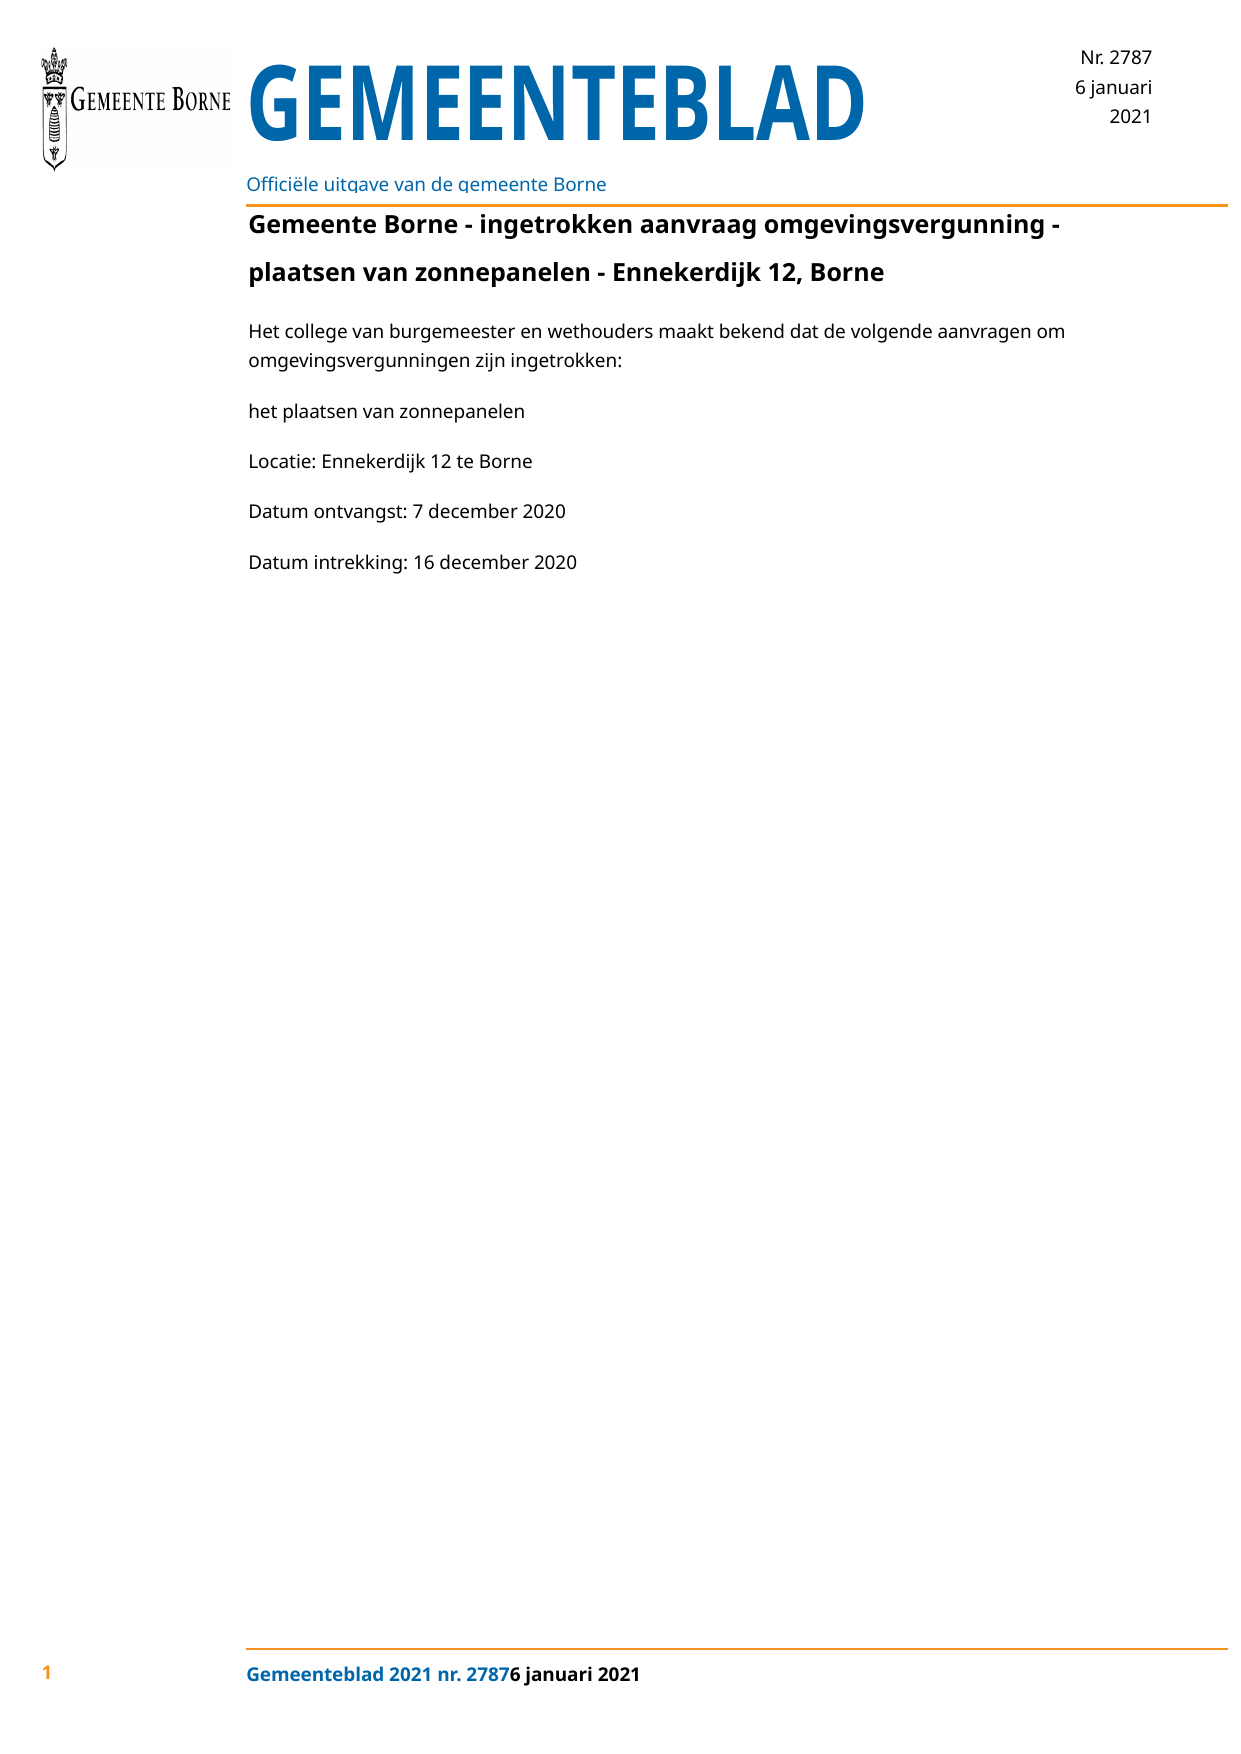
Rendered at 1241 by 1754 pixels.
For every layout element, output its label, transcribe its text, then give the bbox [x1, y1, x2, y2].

picture [41, 47, 231, 172]
text Datum ontvangst: 7 december 2020 [248, 499, 1152, 524]
text het plaatsen van zonnepanelen [248, 398, 1152, 424]
text Datum intrekking: 16 december 2020 [248, 549, 1152, 575]
text Het college van burgemeester en wethouders maakt bekend dat de volgende aanvragen om omgevingsvergunningen zijn ingetrokken: [248, 318, 1152, 373]
text Gemeente Borne - ingetrokken aanvraag omgevingsvergunning - plaatsen van zonnepanelen - Ennekerdijk 12, Borne [248, 207, 1152, 288]
text Locatie: Ennekerdijk 12 te Borne [248, 448, 1152, 474]
